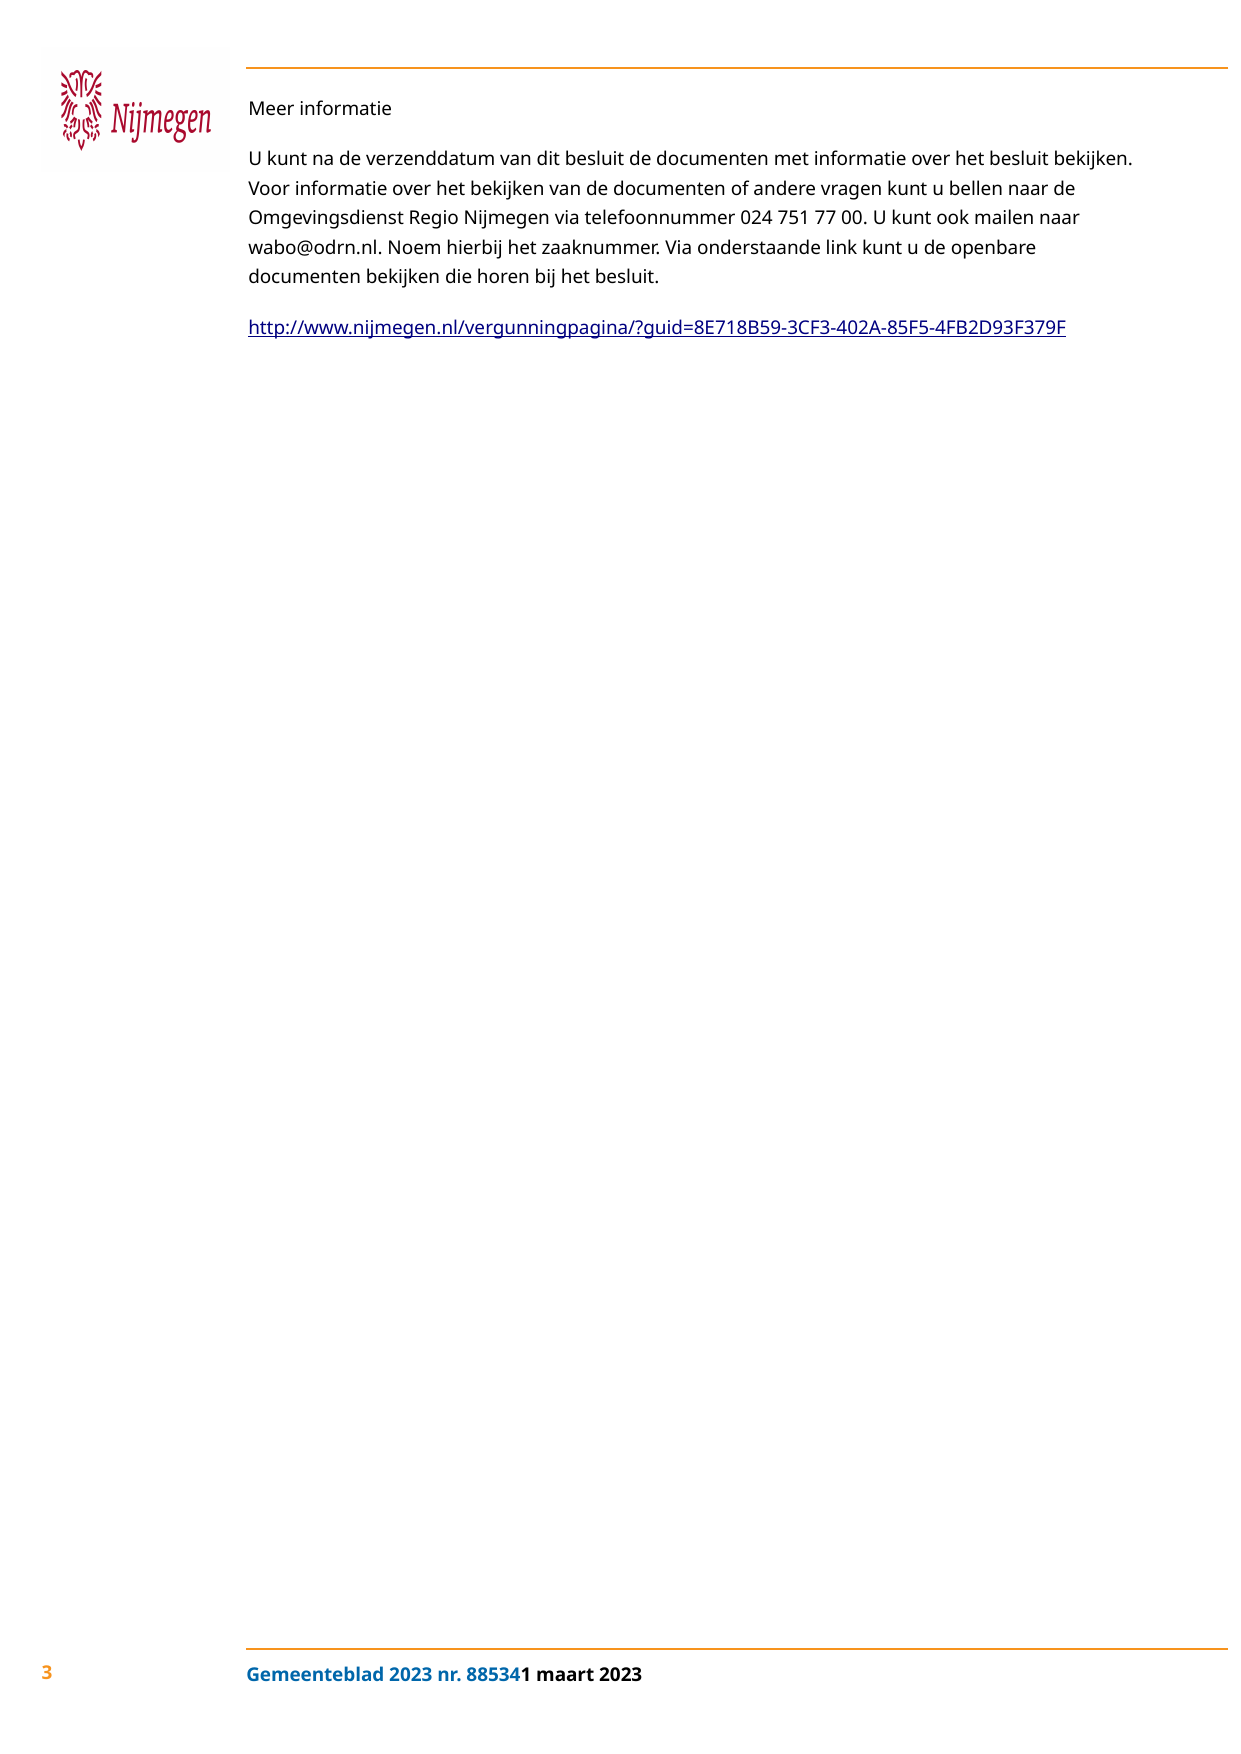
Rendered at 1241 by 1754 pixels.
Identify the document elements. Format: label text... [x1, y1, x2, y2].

picture [41, 47, 231, 172]
text http://www.nijmegen.nl/vergunningpagina/?guid=8E718B59-3CF3-402A-85F5-4FB2D93F379F [248, 314, 1152, 340]
text U kunt na de verzenddatum van dit besluit de documenten met informatie over het besluit bekijken. Voor informatie over het bekijken van de documenten of andere vragen kunt u bellen naar de Omgevingsdienst Regio Nijmegen via telefoonnummer 024 751 77 00. U kunt ook mailen naar wabo@odrn.nl. Noem hierbij het zaaknummer. Via onderstaande link kunt u de openbare documenten bekijken die horen bij het besluit. [248, 145, 1152, 289]
text Meer informatie [248, 95, 1152, 121]
